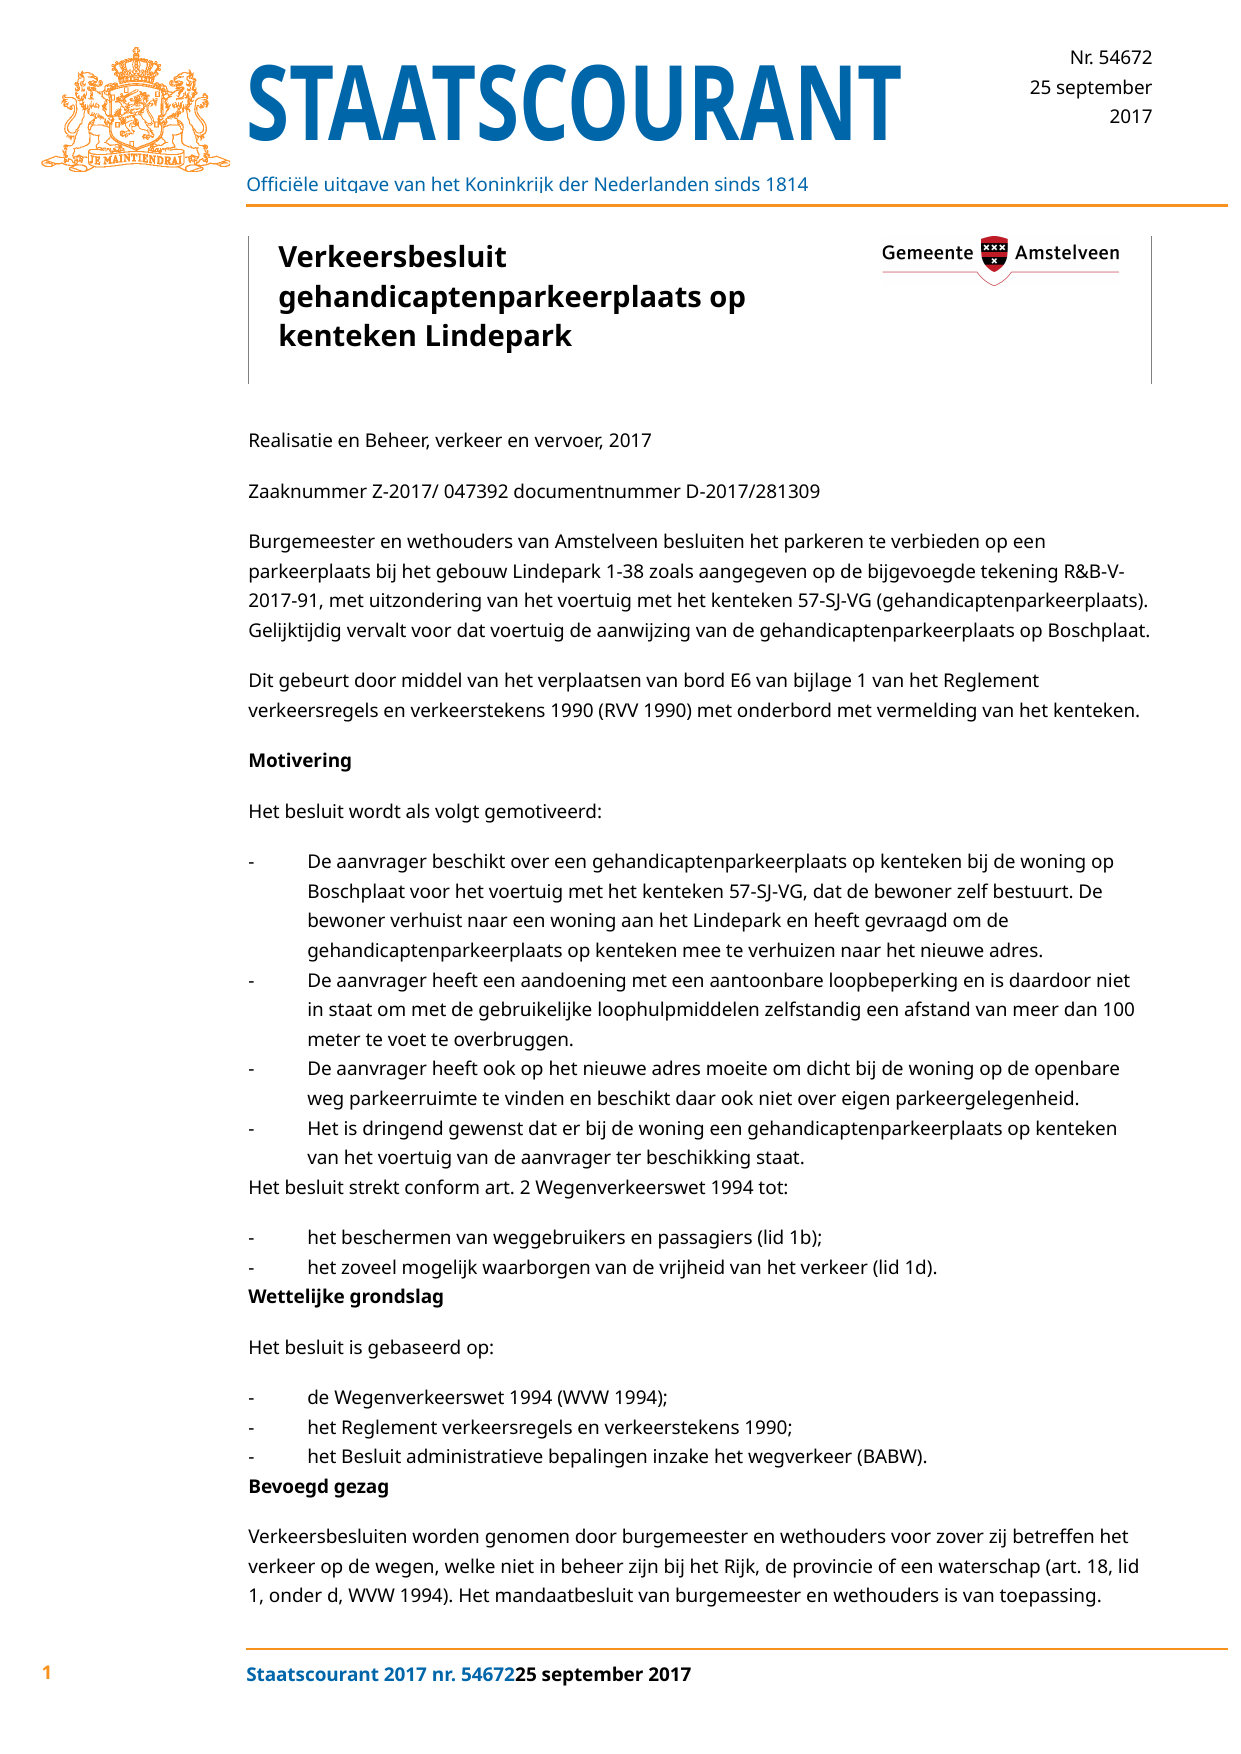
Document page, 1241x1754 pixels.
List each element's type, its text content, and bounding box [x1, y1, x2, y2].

text Het besluit is gebaseerd op: [248, 1334, 1152, 1359]
picture [882, 236, 1119, 286]
text Wettelijke grondslag [248, 1283, 1152, 1309]
text Bevoegd gezag [248, 1473, 1152, 1499]
list het Reglement verkeersregels en verkeerstekens 1990; [248, 1414, 1152, 1439]
list de Wegenverkeerswet 1994 (WVW 1994); [248, 1384, 1152, 1410]
text Realisatie en Beheer, verkeer en vervoer, 2017 [248, 428, 1152, 453]
text Het besluit strekt conform art. 2 Wegenverkeerswet 1994 tot: [248, 1174, 1152, 1199]
list het zoveel mogelijk waarborgen van de vrijheid van het verkeer (lid 1d). [248, 1254, 1152, 1279]
list De aanvrager heeft ook op het nieuwe adres moeite om dicht bij de woning op de openbare weg parkeerruimte te vinden en beschikt daar ook niet over eigen parkeergelegenheid. [248, 1056, 1152, 1111]
list het Besluit administratieve bepalingen inzake het wegverkeer (BABW). [248, 1443, 1152, 1469]
picture [41, 47, 231, 172]
text Verkeersbesluiten worden genomen door burgemeester en wethouders voor zover zij betreffen het verkeer op de wegen, welke niet in beheer zijn bij het Rijk, de provincie of een waterschap (art. 18, lid 1, onder d, WVW 1994). Het mandaatbesluit van burgemeester en wethouders is van toepassing. [248, 1523, 1152, 1608]
table_header [850, 236, 1151, 384]
list De aanvrager heeft een aandoening met een aantoonbare loopbeperking en is daardoor niet in staat om met de gebruikelijke loophulpmiddelen zelfstandig een afstand van meer dan 100 meter te voet te overbruggen. [248, 967, 1152, 1052]
table_header Verkeersbesluit gehandicaptenparkeerplaats op kenteken Lindepark [249, 236, 850, 384]
list het beschermen van weggebruikers en passagiers (lid 1b); [248, 1224, 1152, 1250]
list Het is dringend gewenst dat er bij de woning een gehandicaptenparkeerplaats op kenteken van het voertuig van de aanvrager ter beschikking staat. [248, 1115, 1152, 1170]
text Motivering [248, 748, 1152, 773]
text Zaaknummer Z-2017/ 047392 documentnummer D-2017/281309 [248, 478, 1152, 504]
text Burgemeester en wethouders van Amstelveen besluiten het parkeren te verbieden op een parkeerplaats bij het gebouw Lindepark 1-38 zoals aangegeven op de bijgevoegde tekening R&B-V-2017-91, met uitzondering van het voertuig met het kenteken 57-SJ-VG (gehandicaptenparkeerplaats). Gelijktijdig vervalt voor dat voertuig de aanwijzing van de gehandicaptenparkeerplaats op Boschplaat. [248, 528, 1152, 643]
list De aanvrager beschikt over een gehandicaptenparkeerplaats op kenteken bij de woning op Boschplaat voor het voertuig met het kenteken 57-SJ-VG, dat de bewoner zelf bestuurt. De bewoner verhuist naar een woning aan het Lindepark en heeft gevraagd om de gehandicaptenparkeerplaats op kenteken mee te verhuizen naar het nieuwe adres. [248, 848, 1152, 963]
text Dit gebeurt door middel van het verplaatsen van bord E6 van bijlage 1 van het Reglement verkeersregels en verkeerstekens 1990 (RVV 1990) met onderbord met vermelding van het kenteken. [248, 668, 1152, 723]
text Het besluit wordt als volgt gemotiveerd: [248, 798, 1152, 824]
